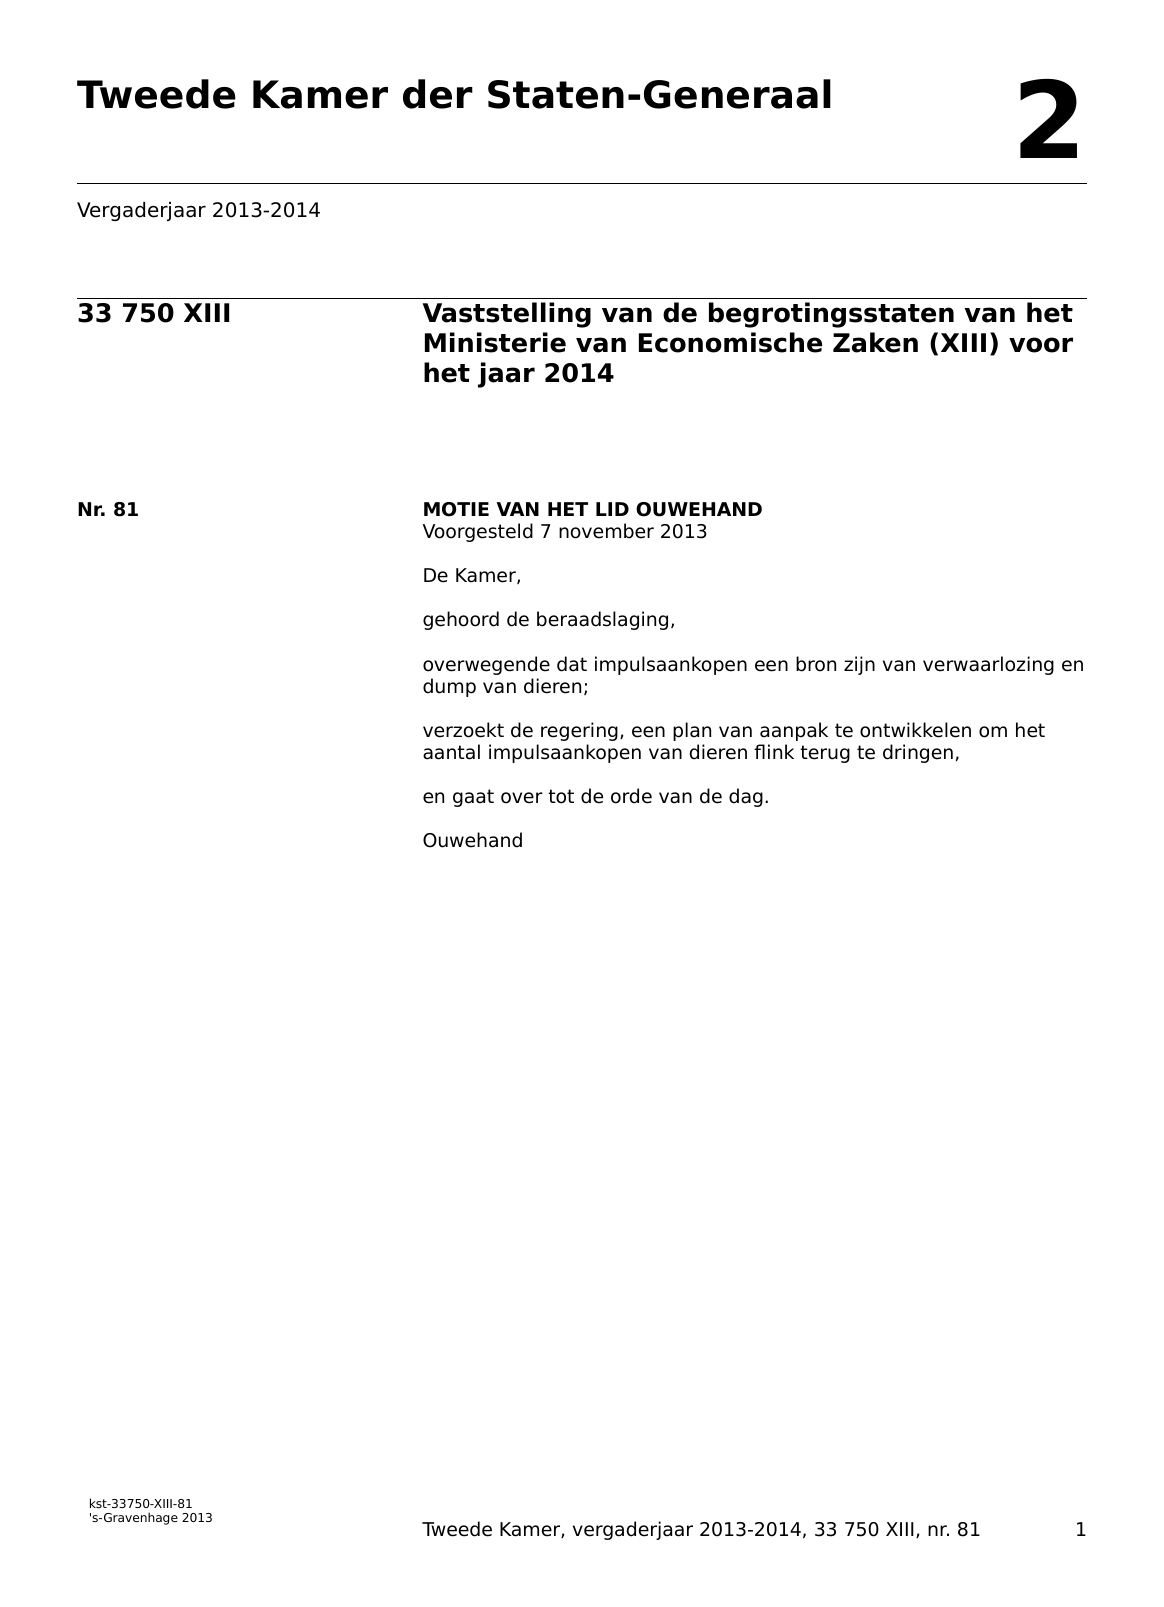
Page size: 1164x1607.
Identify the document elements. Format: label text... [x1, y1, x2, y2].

table_header Tweede Kamer der Staten-Generaal [77, 59, 886, 183]
table_header 2 [886, 59, 1087, 183]
subtitle 33 750 XIII Vaststelling van de begrotingsstaten van het Ministerie van Economische Zaken (XIII) voor het jaar 2014 [77, 299, 1087, 388]
text verzoekt de regering, een plan van aanpak te ontwikkelen om het aantal impulsaankopen van dieren flink terug te dringen, [422, 720, 1087, 764]
text 's-Gravenhage 2013 [88, 1511, 323, 1525]
table_cell Vergaderjaar 2013-2014 [77, 184, 1087, 298]
subtitle Nr. 81 MOTIE VAN HET LID OUWEHAND [77, 499, 1087, 521]
text Ouwehand [422, 830, 1087, 852]
text overwegende dat impulsaankopen een bron zijn van verwaarlozing en dump van dieren; [422, 653, 1087, 697]
text Voorgesteld 7 november 2013 [422, 521, 1087, 543]
text gehoord de beraadslaging, [422, 609, 1087, 631]
text De Kamer, [422, 565, 1087, 587]
text en gaat over tot de orde van de dag. [422, 786, 1087, 808]
text kst-33750-XIII-81 [88, 1497, 323, 1511]
